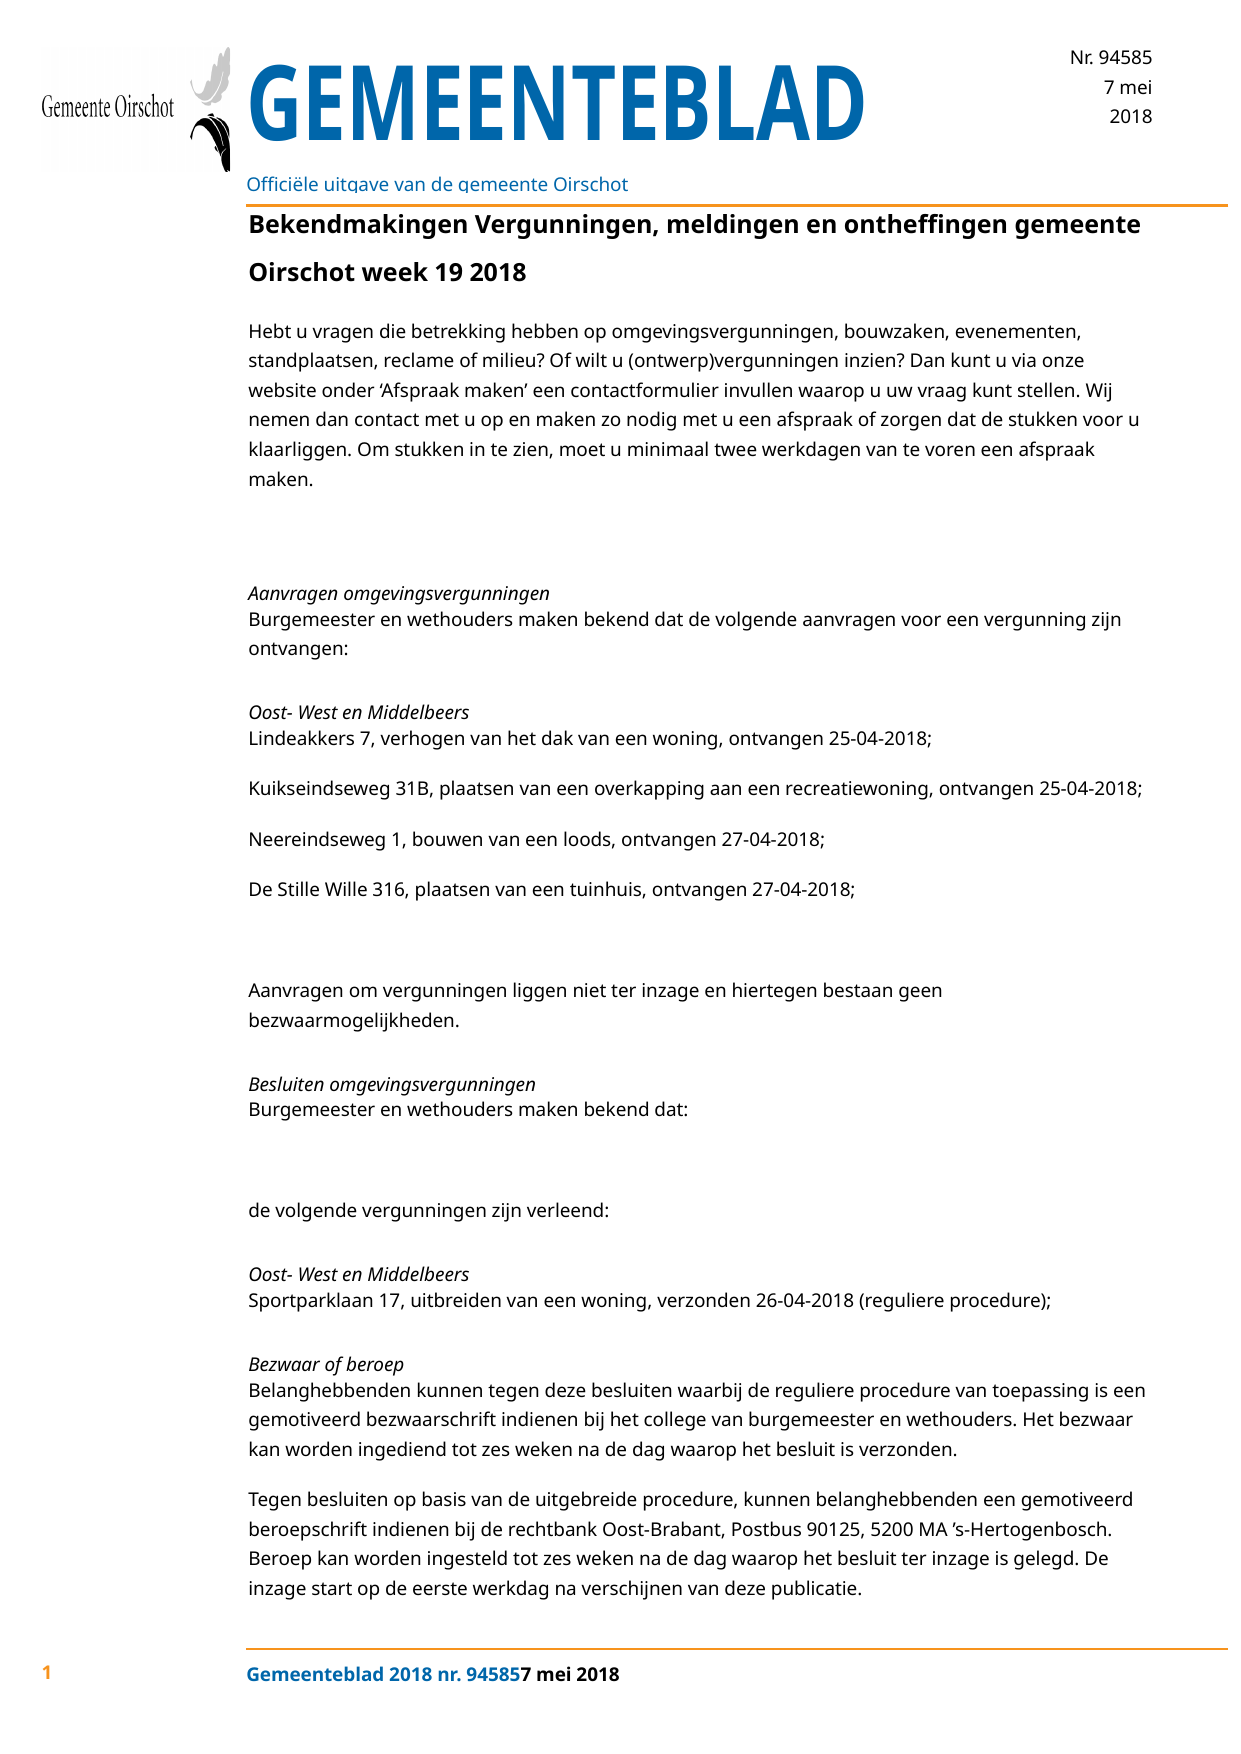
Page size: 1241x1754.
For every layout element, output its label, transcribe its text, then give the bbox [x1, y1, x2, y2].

text De Stille Wille 316, plaatsen van een tuinhuis, ontvangen 27-04-2018; [248, 876, 1152, 902]
text Oost- West en Middelbeers [248, 699, 1152, 725]
text Oost- West en Middelbeers [248, 1261, 1152, 1287]
text Bekendmakingen Vergunningen, meldingen en ontheffingen gemeente Oirschot week 19 2018 [248, 207, 1152, 288]
text de volgende vergunningen zijn verleend: [248, 1197, 1152, 1223]
text Hebt u vragen die betrekking hebben op omgevingsvergunningen, bouwzaken, evenementen, standplaatsen, reclame of milieu? Of wilt u (ontwerp)vergunningen inzien? Dan kunt u via onze website onder ‘Afspraak maken’ een contactformulier invullen waarop u uw vraag kunt stellen. Wij nemen dan contact met u op en maken zo nodig met u een afspraak of zorgen dat de stukken voor u klaarliggen. Om stukken in te zien, moet u minimaal twee werkdagen van te voren een afspraak maken. [248, 318, 1152, 492]
text Kuikseindseweg 31B, plaatsen van een overkapping aan een recreatiewoning, ontvangen 25-04-2018; [248, 776, 1152, 801]
text Burgemeester en wethouders maken bekend dat de volgende aanvragen voor een vergunning zijn ontvangen: [248, 606, 1152, 661]
text Burgemeester en wethouders maken bekend dat: [248, 1097, 1152, 1122]
text Lindeakkers 7, verhogen van het dak van een woning, ontvangen 25-04-2018; [248, 725, 1152, 751]
text Neereindseweg 1, bouwen van een loods, ontvangen 27-04-2018; [248, 826, 1152, 852]
picture [41, 47, 231, 172]
text Aanvragen omgevingsvergunningen [248, 580, 1152, 606]
text Besluiten omgevingsvergunningen [248, 1071, 1152, 1097]
text Sportparklaan 17, uitbreiden van een woning, verzonden 26-04-2018 (reguliere procedure); [248, 1287, 1152, 1313]
text Tegen besluiten op basis van de uitgebreide procedure, kunnen belanghebbenden een gemotiveerd beroepschrift indienen bij de rechtbank Oost-Brabant, Postbus 90125, 5200 MA ’s-Hertogenbosch. Beroep kan worden ingesteld tot zes weken na de dag waarop het besluit ter inzage is gelegd. De inzage start op de eerste werkdag na verschijnen van deze publicatie. [248, 1486, 1152, 1601]
text Bezwaar of beroep [248, 1351, 1152, 1377]
text Belanghebbenden kunnen tegen deze besluiten waarbij de reguliere procedure van toepassing is een gemotiveerd bezwaarschrift indienen bij het college van burgemeester en wethouders. Het bezwaar kan worden ingediend tot zes weken na de dag waarop het besluit is verzonden. [248, 1377, 1152, 1462]
text Aanvragen om vergunningen liggen niet ter inzage en hiertegen bestaan geen bezwaarmogelijkheden. [248, 977, 1152, 1033]
